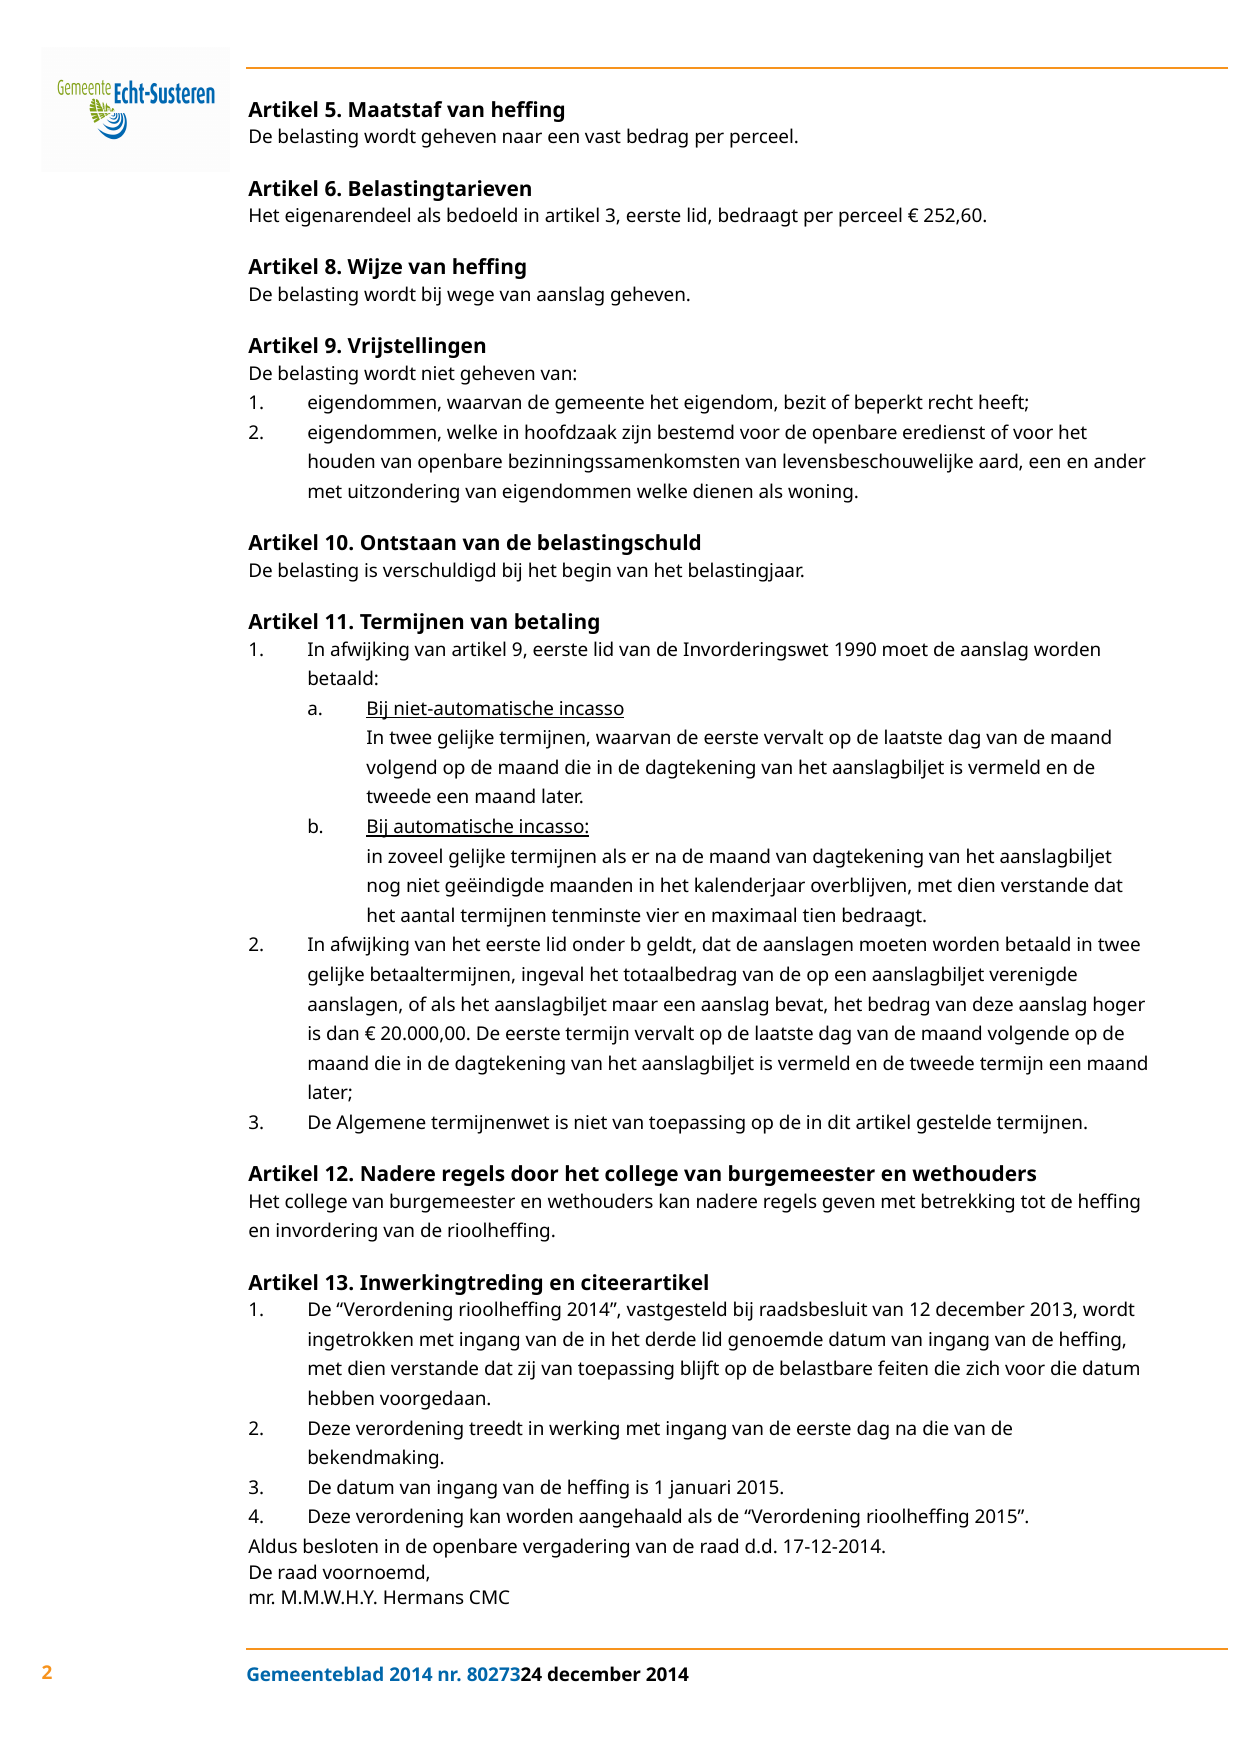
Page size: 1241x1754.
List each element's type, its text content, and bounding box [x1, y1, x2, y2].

text De belasting is verschuldigd bij het begin van het belastingjaar. [248, 557, 1152, 583]
list Bij niet-automatische incasso [307, 695, 1152, 721]
list eigendommen, waarvan de gemeente het eigendom, bezit of beperkt recht heeft; [248, 389, 1152, 415]
text Artikel 10. Ontstaan van de belastingschuld [248, 528, 1152, 557]
text Aldus besloten in de openbare vergadering van de raad d.d. 17-12-2014. [248, 1533, 1152, 1559]
text Artikel 11. Termijnen van betaling [248, 607, 1152, 636]
text Artikel 5. Maatstaf van heffing [248, 95, 1152, 123]
text De raad voornoemd, [248, 1559, 1152, 1584]
list Deze verordening treedt in werking met ingang van de eerste dag na die van de bekendmaking. [248, 1415, 1152, 1470]
picture [41, 47, 231, 172]
text Artikel 9. Vrijstellingen [248, 331, 1152, 360]
text De belasting wordt geheven naar een vast bedrag per perceel. [248, 123, 1152, 149]
text mr. M.M.W.H.Y. Hermans CMC [248, 1584, 1152, 1610]
text Het eigenarendeel als bedoeld in artikel 3, eerste lid, bedraagt per perceel € 252,60. [248, 202, 1152, 228]
text Artikel 8. Wijze van heffing [248, 252, 1152, 281]
list De Algemene termijnenwet is niet van toepassing op de in dit artikel gestelde termijnen. [248, 1109, 1152, 1135]
list De datum van ingang van de heffing is 1 januari 2015. [248, 1474, 1152, 1500]
list De “Verordening rioolheffing 2014”, vastgesteld bij raadsbesluit van 12 december 2013, wordt ingetrokken met ingang van de in het derde lid genoemde datum van ingang van de heffing, met dien verstande dat zij van toepassing blijft op de belastbare feiten die zich voor die datum hebben voorgedaan. [248, 1296, 1152, 1411]
text Artikel 6. Belastingtarieven [248, 174, 1152, 202]
text De belasting wordt bij wege van aanslag geheven. [248, 281, 1152, 307]
list Bij automatische incasso: [307, 813, 1152, 839]
list In afwijking van het eerste lid onder b geldt, dat de aanslagen moeten worden betaald in twee gelijke betaaltermijnen, ingeval het totaalbedrag van de op een aanslagbiljet verenigde aanslagen, of als het aanslagbiljet maar een aanslag bevat, het bedrag van deze aanslag hoger is dan € 20.000,00. De eerste termijn vervalt op de laatste dag van de maand volgende op de maand die in de dagtekening van het aanslagbiljet is vermeld en de tweede termijn een maand later; [248, 932, 1152, 1105]
list eigendommen, welke in hoofdzaak zijn bestemd voor de openbare eredienst of voor het houden van openbare bezinningssamenkomsten van levensbeschouwelijke aard, een en ander met uitzondering van eigendommen welke dienen als woning. [248, 419, 1152, 504]
list in zoveel gelijke termijnen als er na de maand van dagtekening van het aanslagbiljet nog niet geëindigde maanden in het kalenderjaar overblijven, met dien verstande dat het aantal termijnen tenminste vier en maximaal tien bedraagt. [307, 843, 1152, 928]
text Artikel 13. Inwerkingtreding en citeerartikel [248, 1268, 1152, 1296]
list In twee gelijke termijnen, waarvan de eerste vervalt op de laatste dag van de maand volgend op de maand die in de dagtekening van het aanslagbiljet is vermeld en de tweede een maand later. [307, 724, 1152, 809]
list In afwijking van artikel 9, eerste lid van de Invorderingswet 1990 moet de aanslag worden betaald: [248, 636, 1152, 691]
text Artikel 12. Nadere regels door het college van burgemeester en wethouders [248, 1159, 1152, 1188]
text Het college van burgemeester en wethouders kan nadere regels geven met betrekking tot de heffing en invordering van de rioolheffing. [248, 1188, 1152, 1243]
text De belasting wordt niet geheven van: [248, 360, 1152, 386]
list Deze verordening kan worden aangehaald als de “Verordening rioolheffing 2015”. [248, 1503, 1152, 1529]
